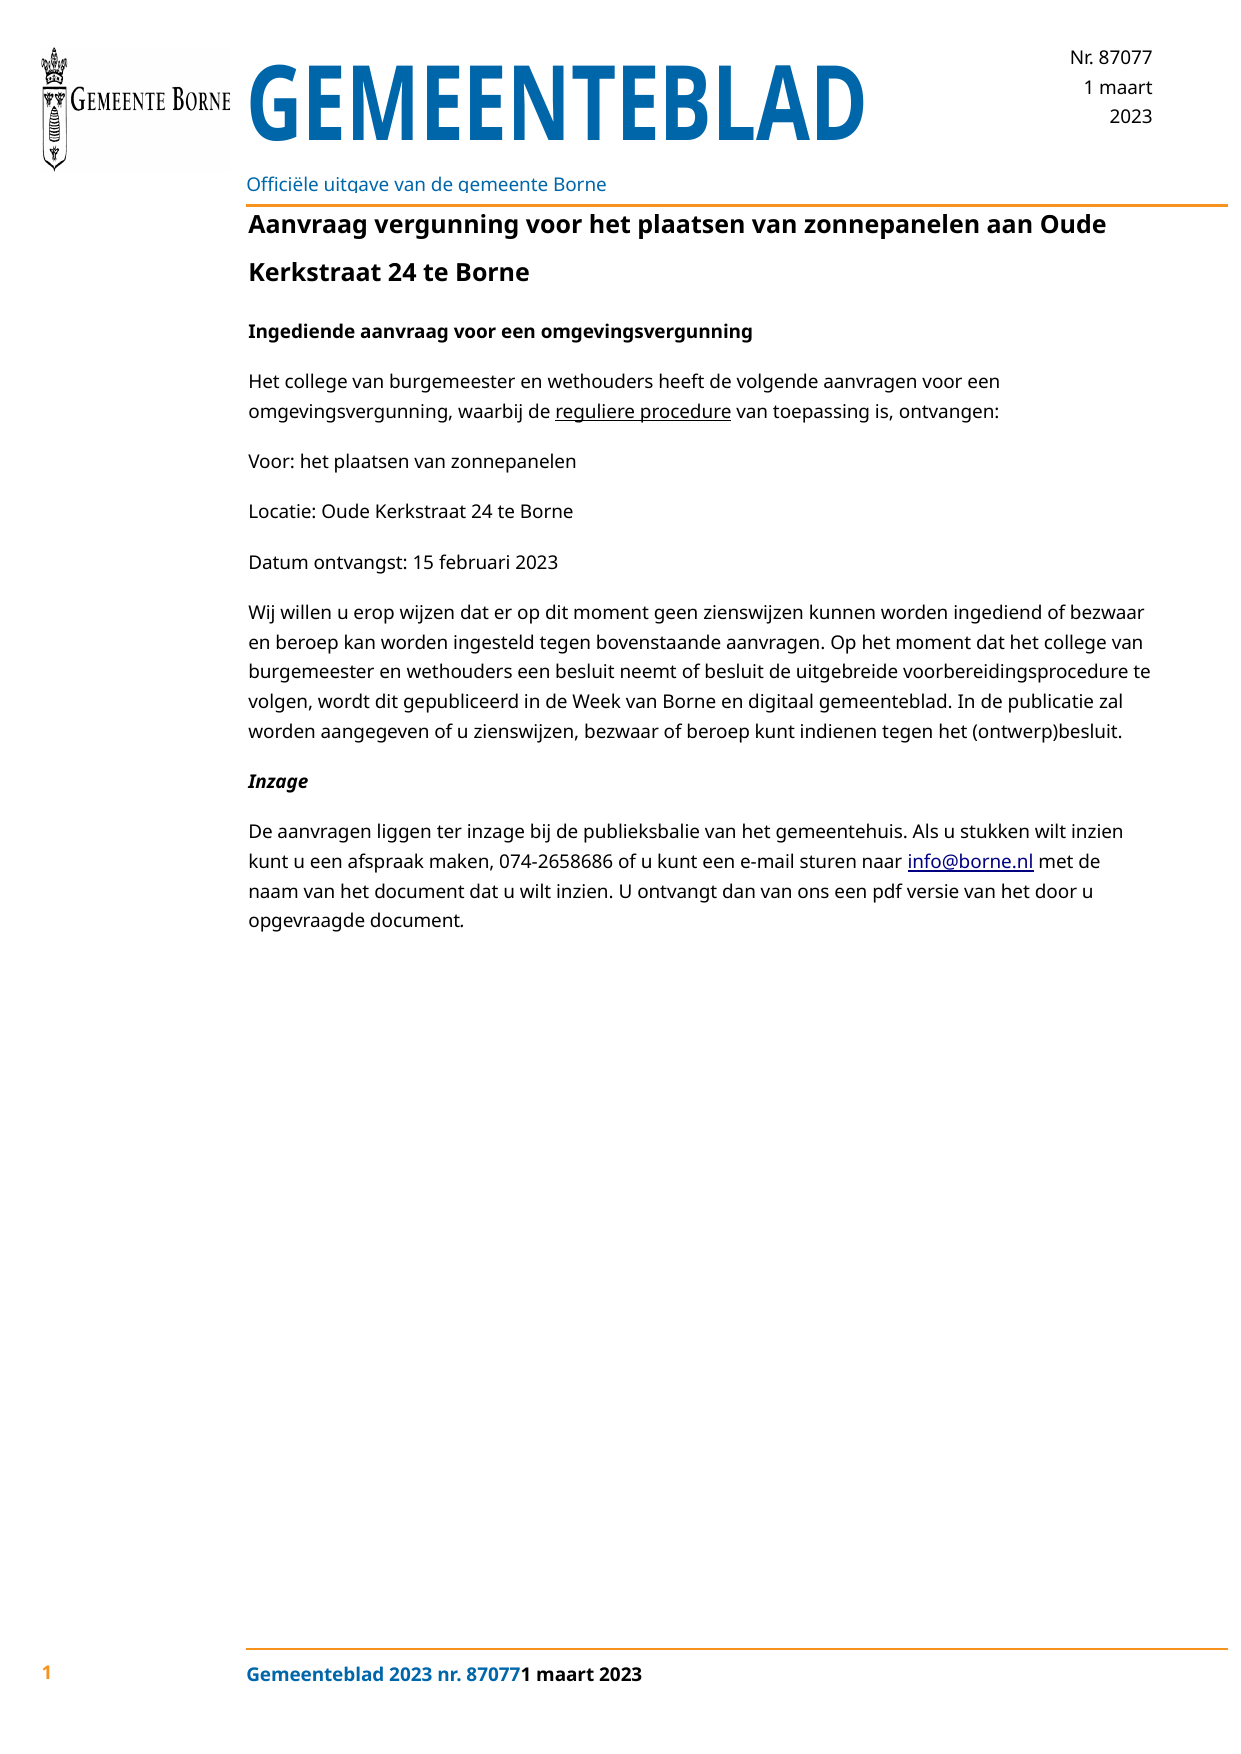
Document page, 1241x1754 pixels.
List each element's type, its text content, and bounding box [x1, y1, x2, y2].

text Inzage [248, 768, 1152, 794]
text Aanvraag vergunning voor het plaatsen van zonnepanelen aan Oude Kerkstraat 24 te Borne [248, 207, 1152, 288]
text Datum ontvangst: 15 februari 2023 [248, 549, 1152, 575]
text Het college van burgemeester en wethouders heeft de volgende aanvragen voor een omgevingsvergunning, waarbij de reguliere procedure van toepassing is, ontvangen: [248, 368, 1152, 424]
text Locatie: Oude Kerkstraat 24 te Borne [248, 499, 1152, 524]
text Wij willen u erop wijzen dat er op dit moment geen zienswijzen kunnen worden ingediend of bezwaar en beroep kan worden ingesteld tegen bovenstaande aanvragen. Op het moment dat het college van burgemeester en wethouders een besluit neemt of besluit de uitgebreide voorbereidingsprocedure te volgen, wordt dit gepubliceerd in de Week van Borne en digitaal gemeenteblad. In de publicatie zal worden aangegeven of u zienswijzen, bezwaar of beroep kunt indienen tegen het (ontwerp)besluit. [248, 599, 1152, 744]
text Ingediende aanvraag voor een omgevingsvergunning [248, 318, 1152, 344]
text De aanvragen liggen ter inzage bij de publieksbalie van het gemeentehuis. Als u stukken wilt inzien kunt u een afspraak maken, 074-2658686 of u kunt een e-mail sturen naar info@borne.nl met de naam van het document dat u wilt inzien. U ontvangt dan van ons een pdf versie van het door u opgevraagde document. [248, 819, 1152, 933]
picture [41, 47, 231, 172]
text Voor: het plaatsen van zonnepanelen [248, 448, 1152, 474]
